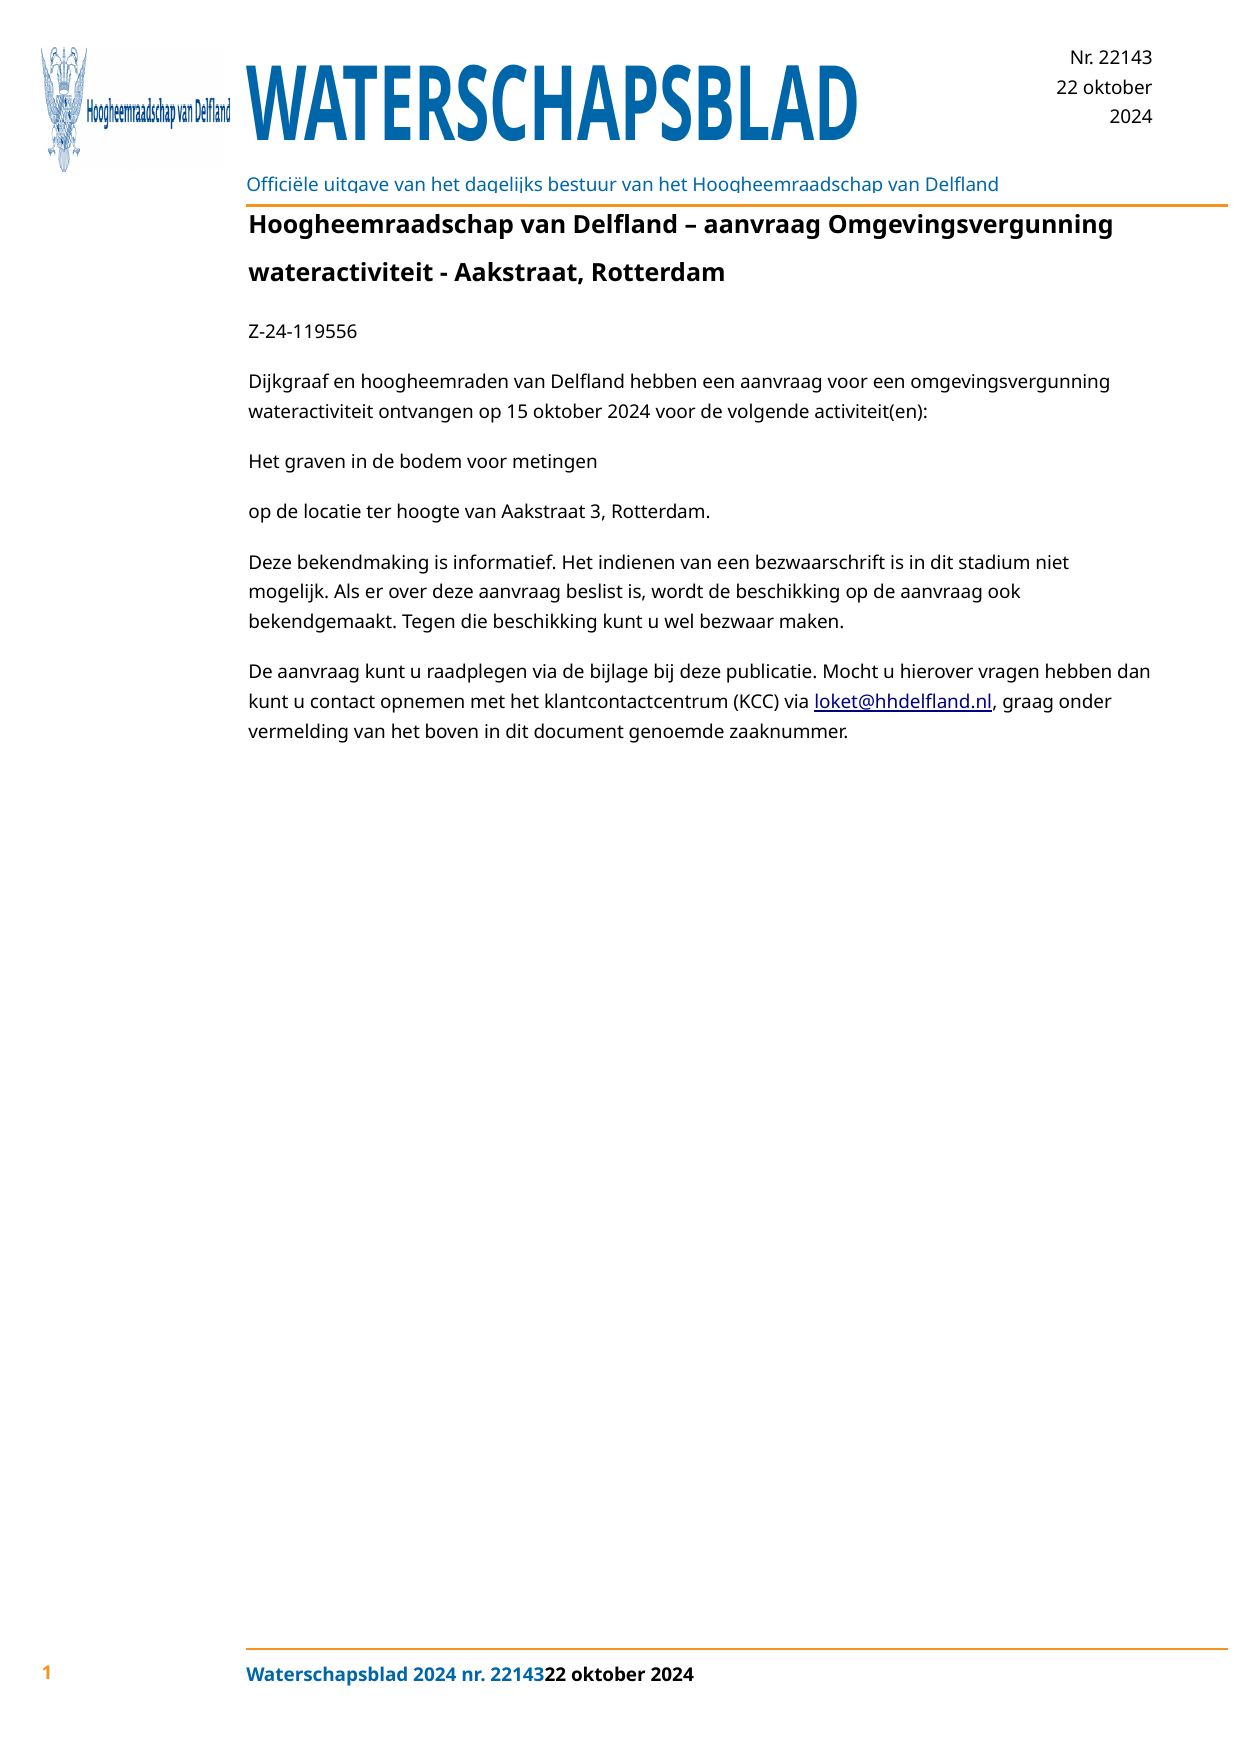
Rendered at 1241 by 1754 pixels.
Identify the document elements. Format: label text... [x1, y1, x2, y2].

text Het graven in de bodem voor metingen [248, 448, 1152, 474]
text Z-24-119556 [248, 318, 1152, 344]
text op de locatie ter hoogte van Aakstraat 3, Rotterdam. [248, 499, 1152, 524]
text Dijkgraaf en hoogheemraden van Delfland hebben een aanvraag voor een omgevingsvergunning wateractiviteit ontvangen op 15 oktober 2024 voor de volgende activiteit(en): [248, 368, 1152, 424]
text De aanvraag kunt u raadplegen via de bijlage bij deze publicatie. Mocht u hierover vragen hebben dan kunt u contact opnemen met het klantcontactcentrum (KCC) via loket@hhdelfland.nl, graag onder vermelding van het boven in dit document genoemde zaaknummer. [248, 659, 1152, 744]
text Hoogheemraadschap van Delfland – aanvraag Omgevingsvergunning wateractiviteit - Aakstraat, Rotterdam [248, 207, 1152, 288]
picture [41, 47, 231, 172]
text Deze bekendmaking is informatief. Het indienen van een bezwaarschrift is in dit stadium niet mogelijk. Als er over deze aanvraag beslist is, wordt de beschikking op de aanvraag ook bekendgemaakt. Tegen die beschikking kunt u wel bezwaar maken. [248, 549, 1152, 634]
